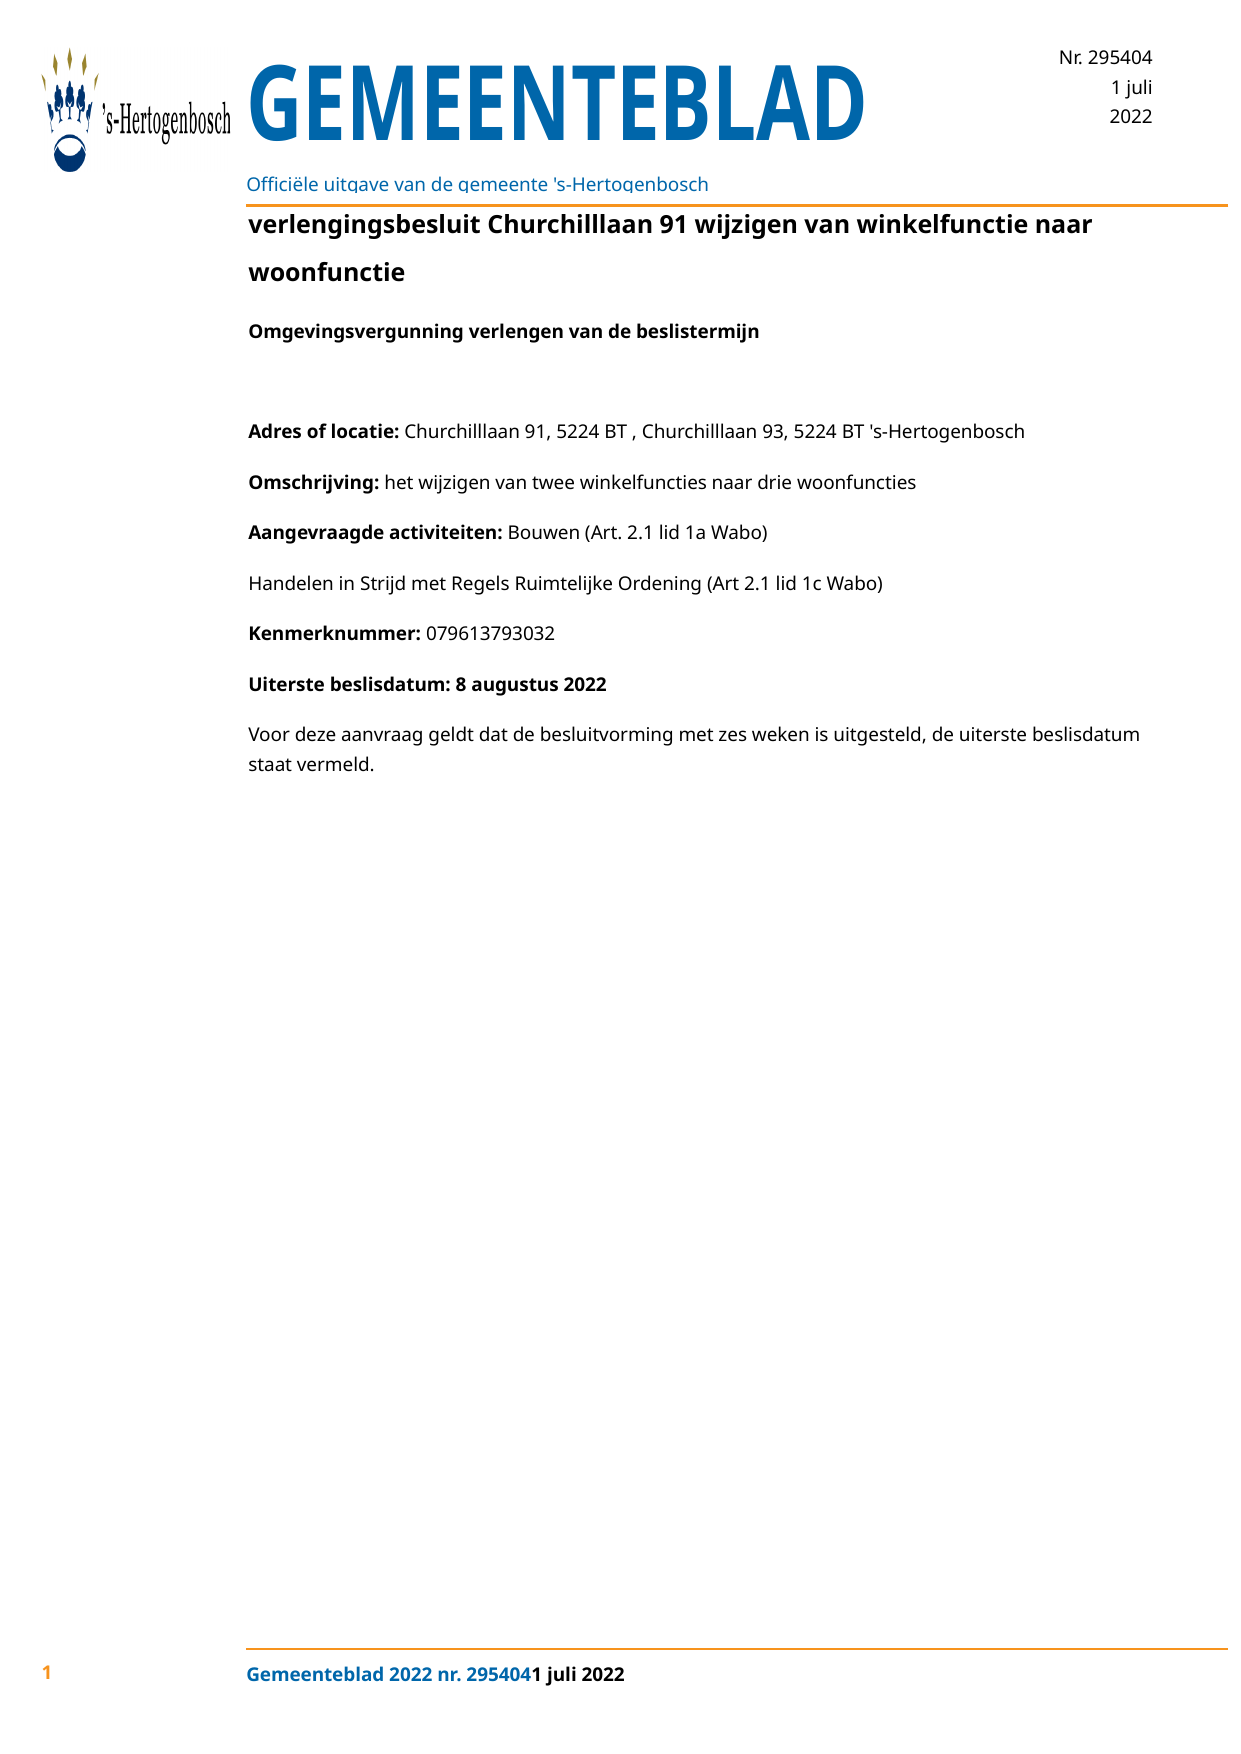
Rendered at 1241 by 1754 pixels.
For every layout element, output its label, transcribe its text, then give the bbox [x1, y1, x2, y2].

text Kenmerknummer: 079613793032 [248, 620, 1152, 646]
text Uiterste beslisdatum: 8 augustus 2022 [248, 671, 1152, 697]
text Omschrijving: het wijzigen van twee winkelfuncties naar drie woonfuncties [248, 469, 1152, 495]
text Handelen in Strijd met Regels Ruimtelijke Ordening (Art 2.1 lid 1c Wabo) [248, 570, 1152, 596]
text Voor deze aanvraag geldt dat de besluitvorming met zes weken is uitgesteld, de uiterste beslisdatum staat vermeld. [248, 721, 1152, 777]
text Adres of locatie: Churchilllaan 91, 5224 BT , Churchilllaan 93, 5224 BT 's-Hertogenbosch [248, 419, 1152, 444]
text Omgevingsvergunning verlengen van de beslistermijn [248, 318, 1152, 344]
picture [41, 47, 231, 172]
text verlengingsbesluit Churchilllaan 91 wijzigen van winkelfunctie naar woonfunctie [248, 207, 1152, 288]
text Aangevraagde activiteiten: Bouwen (Art. 2.1 lid 1a Wabo) [248, 519, 1152, 545]
